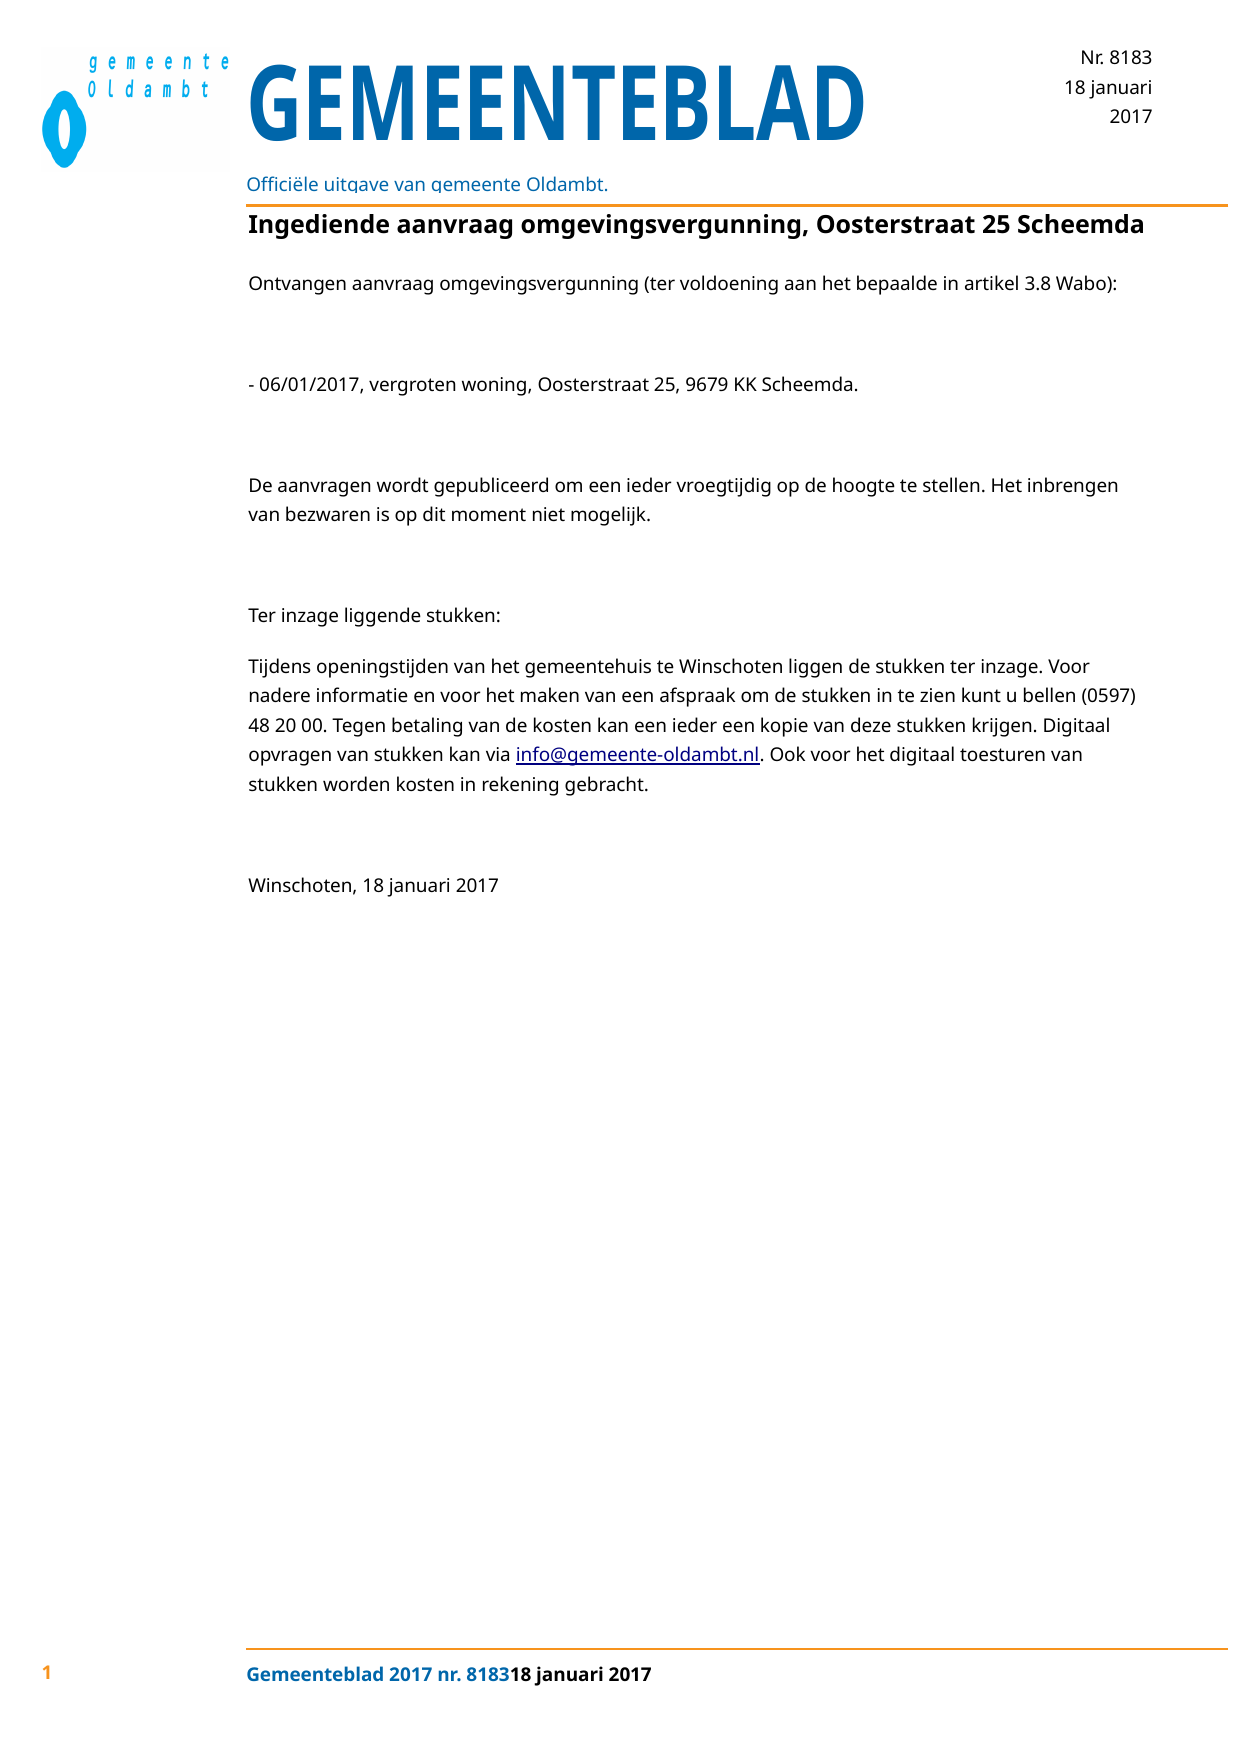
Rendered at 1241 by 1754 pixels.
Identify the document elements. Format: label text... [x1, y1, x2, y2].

text - 06/01/2017, vergroten woning, Oosterstraat 25, 9679 KK Scheemda. [248, 371, 1152, 397]
text Winschoten, 18 januari 2017 [248, 872, 1152, 898]
text Ingediende aanvraag omgevingsvergunning, Oosterstraat 25 Scheemda [248, 207, 1152, 241]
text Ter inzage liggende stukken: [248, 602, 1152, 628]
picture [41, 47, 231, 172]
text Ontvangen aanvraag omgevingsvergunning (ter voldoening aan het bepaalde in artikel 3.8 Wabo): [248, 270, 1152, 296]
text De aanvragen wordt gepubliceerd om een ieder vroegtijdig op de hoogte te stellen. Het inbrengen van bezwaren is op dit moment niet mogelijk. [248, 472, 1152, 527]
text Tijdens openingstijden van het gemeentehuis te Winschoten liggen de stukken ter inzage. Voor nadere informatie en voor het maken van een afspraak om de stukken in te zien kunt u bellen (0597) 48 20 00. Tegen betaling van de kosten kan een ieder een kopie van deze stukken krijgen. Digitaal opvragen van stukken kan via info@gemeente-oldambt.nl. Ook voor het digitaal toesturen van stukken worden kosten in rekening gebracht. [248, 653, 1152, 797]
